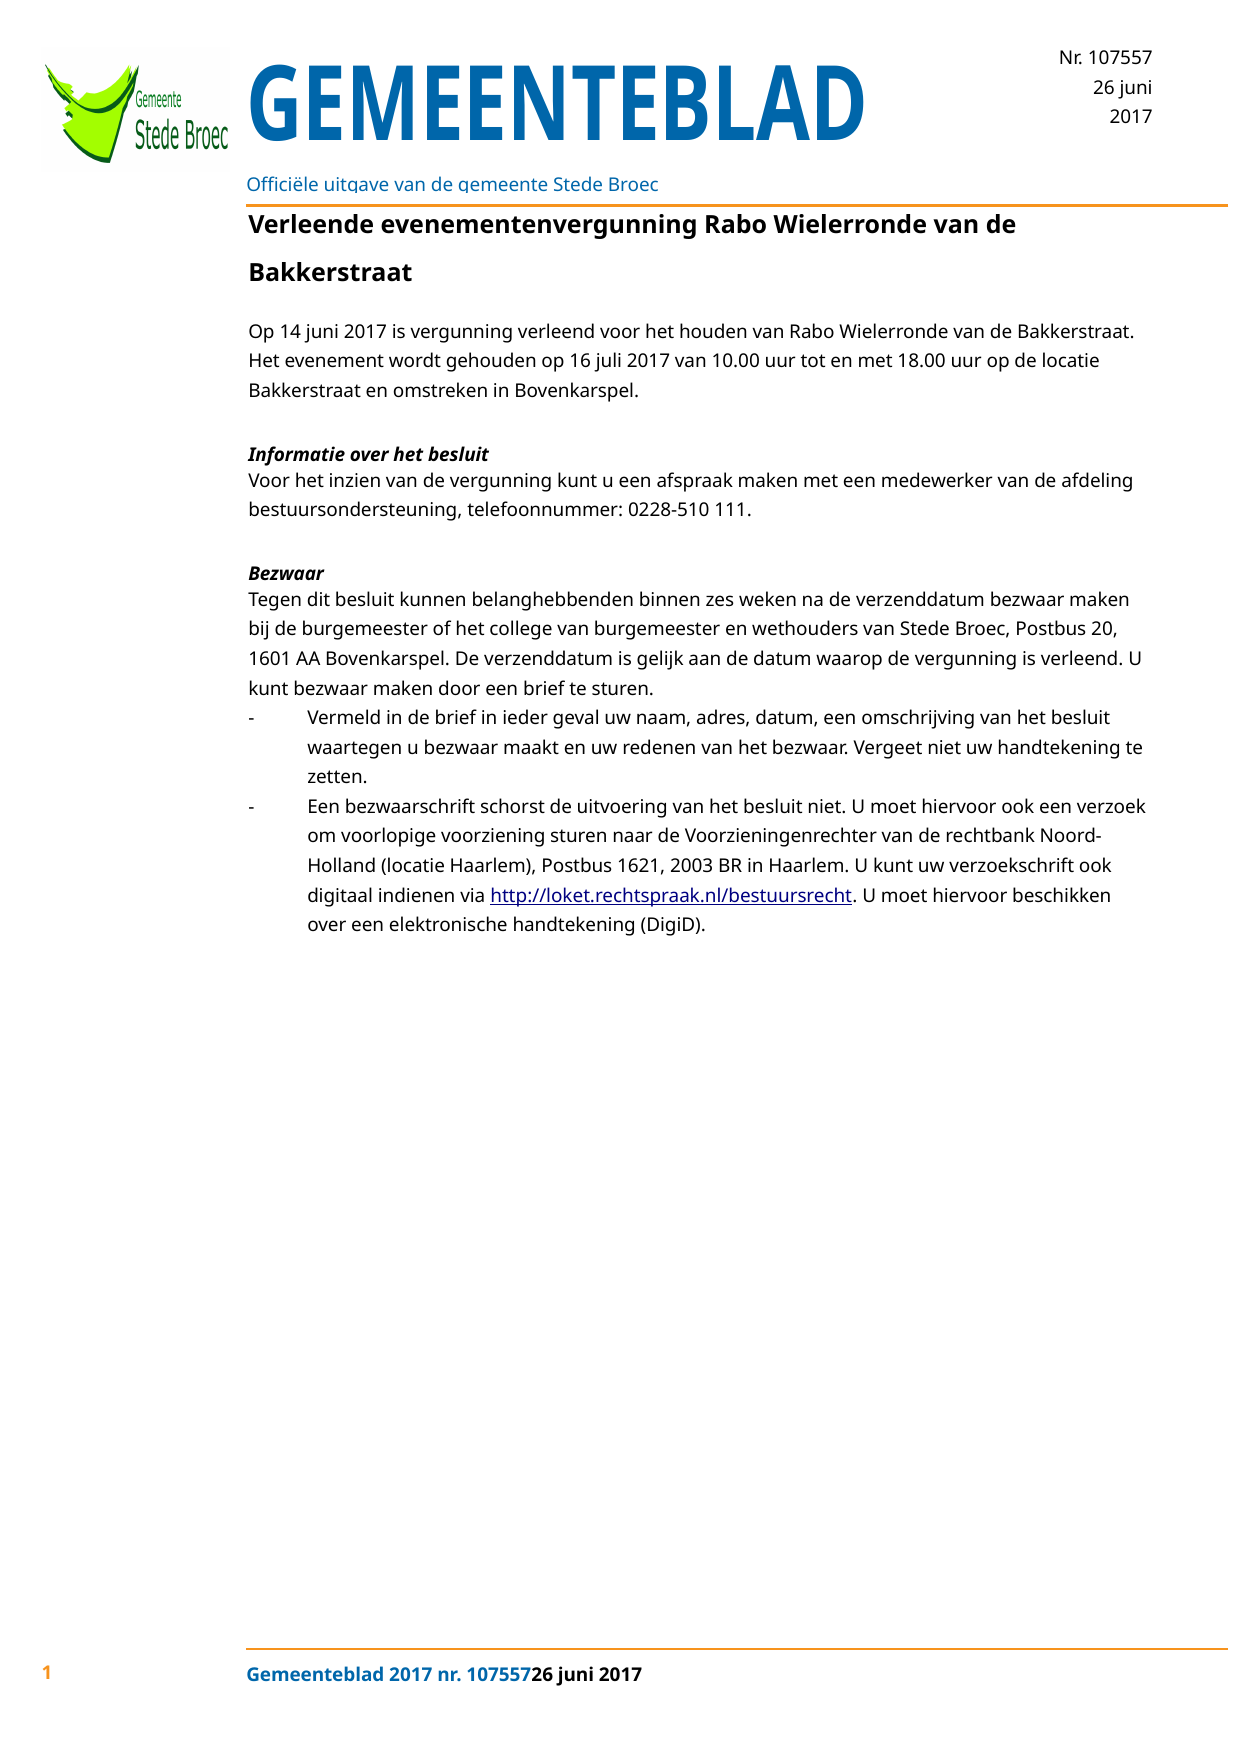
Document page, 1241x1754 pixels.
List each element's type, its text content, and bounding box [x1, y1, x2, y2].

list Een bezwaarschrift schorst de uitvoering van het besluit niet. U moet hiervoor ook een verzoek om voorlopige voorziening sturen naar de Voorzieningenrechter van de rechtbank Noord-Holland (locatie Haarlem), Postbus 1621, 2003 BR in Haarlem. U kunt uw verzoekschrift ook digitaal indienen via http://loket.rechtspraak.nl/bestuursrecht. U moet hiervoor beschikken over een elektronische handtekening (DigiD). [248, 793, 1152, 937]
text Bezwaar [248, 560, 1152, 586]
list Vermeld in de brief in ieder geval uw naam, adres, datum, een omschrijving van het besluit waartegen u bezwaar maakt en uw redenen van het bezwaar. Vergeet niet uw handtekening te zetten. [248, 704, 1152, 789]
text Voor het inzien van de vergunning kunt u een afspraak maken met een medewerker van de afdeling bestuursondersteuning, telefoonnummer: 0228-510 111. [248, 467, 1152, 522]
picture [41, 47, 231, 172]
text Op 14 juni 2017 is vergunning verleend voor het houden van Rabo Wielerronde van de Bakkerstraat. Het evenement wordt gehouden op 16 juli 2017 van 10.00 uur tot en met 18.00 uur op de locatie Bakkerstraat en omstreken in Bovenkarspel. [248, 318, 1152, 403]
text Informatie over het besluit [248, 441, 1152, 467]
text Tegen dit besluit kunnen belanghebbenden binnen zes weken na de verzenddatum bezwaar maken bij de burgemeester of het college van burgemeester en wethouders van Stede Broec, Postbus 20, 1601 AA Bovenkarspel. De verzenddatum is gelijk aan de datum waarop de vergunning is verleend. U kunt bezwaar maken door een brief te sturen. [248, 586, 1152, 701]
text Verleende evenementenvergunning Rabo Wielerronde van de Bakkerstraat [248, 207, 1152, 288]
